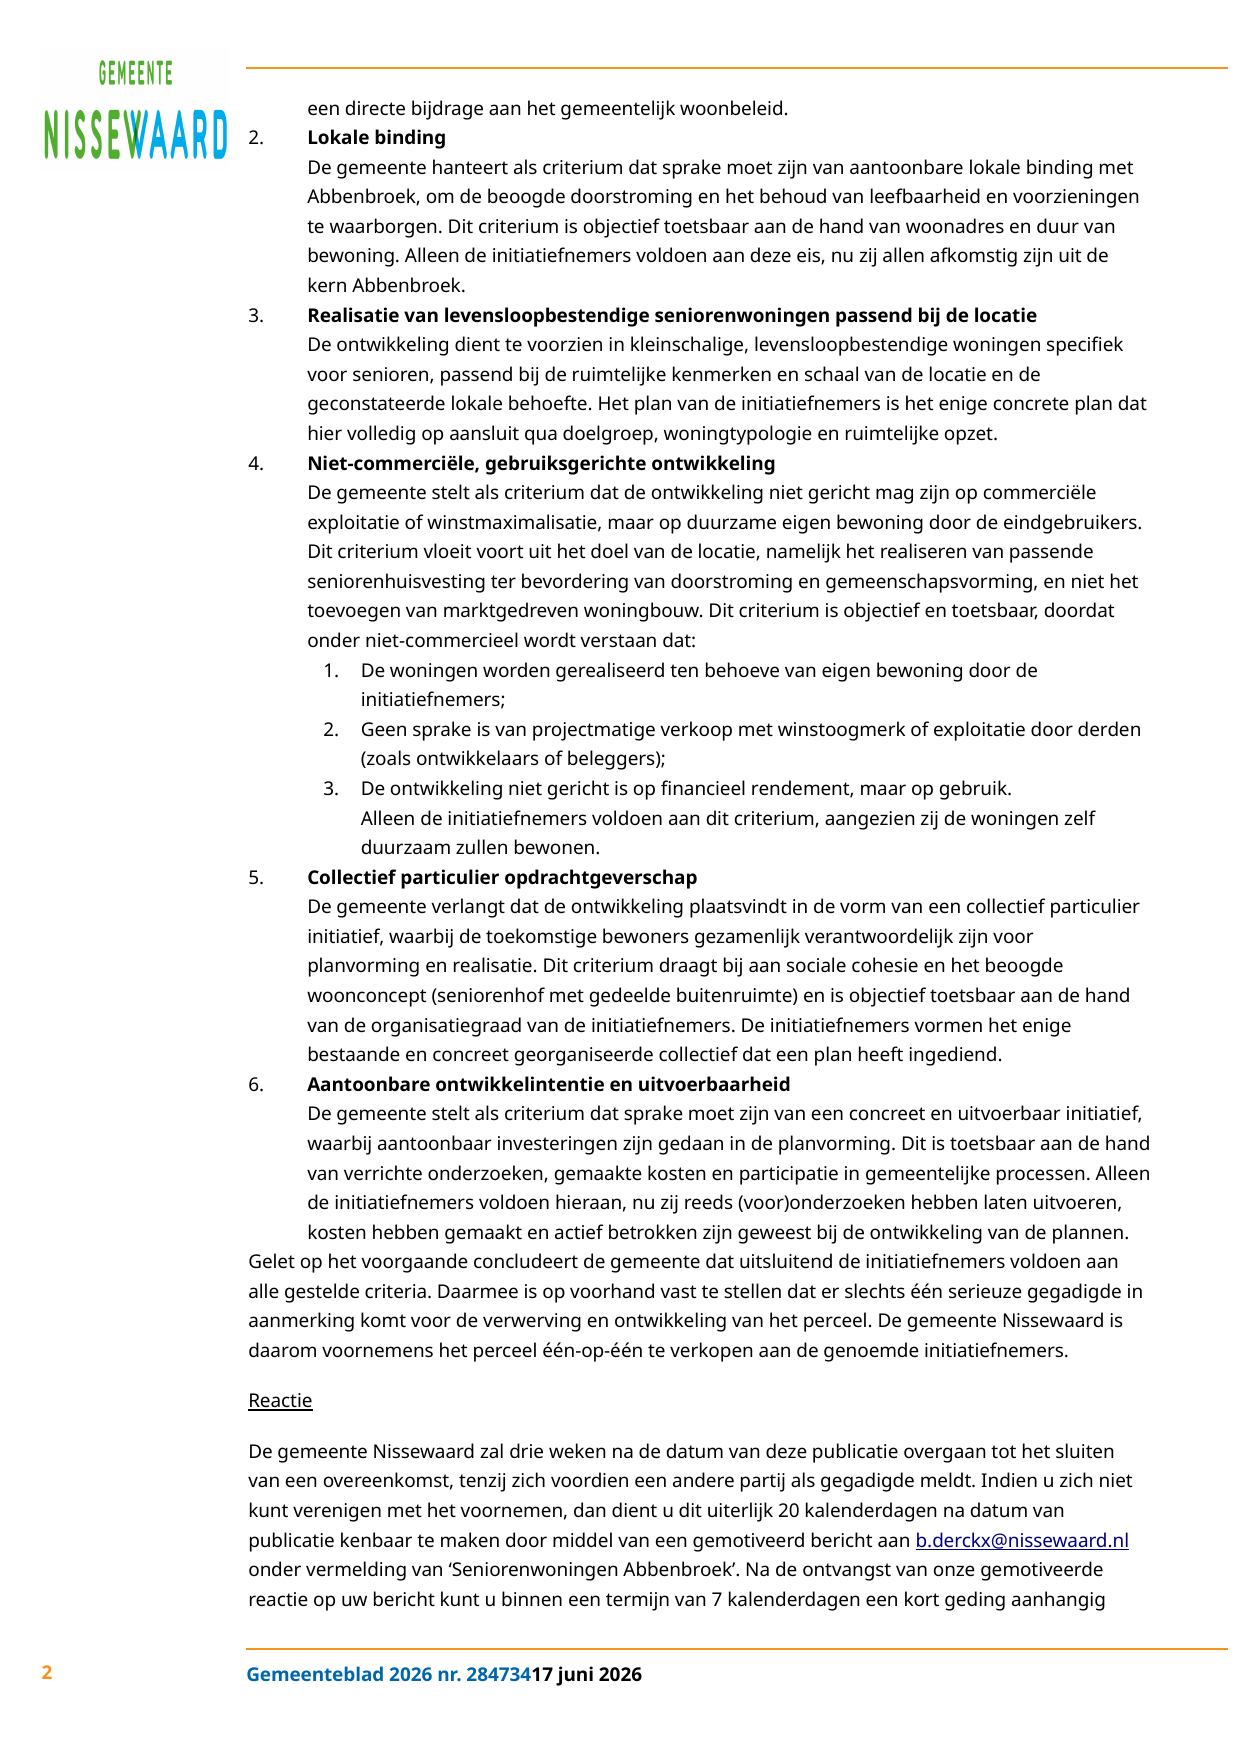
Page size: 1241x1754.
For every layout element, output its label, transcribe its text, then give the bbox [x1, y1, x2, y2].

text Gelet op het voorgaande concludeert de gemeente dat uitsluitend de initiatiefnemers voldoen aan alle gestelde criteria. Daarmee is op voorhand vast te stellen dat er slechts één serieuze gegadigde in aanmerking komt voor de verwerving en ontwikkeling van het perceel. De gemeente Nissewaard is daarom voornemens het perceel één-op-één te verkopen aan de genoemde initiatiefnemers. [248, 1248, 1152, 1363]
text De gemeente Nissewaard zal drie weken na de datum van deze publicatie overgaan tot het sluiten van een overeenkomst, tenzij zich voordien een andere partij als gegadigde meldt. Indien u zich niet kunt verenigen met het voornemen, dan dient u dit uiterlijk 20 kalenderdagen na datum van publicatie kenbaar te maken door middel van een gemotiveerd bericht aan b.derckx@nissewaard.nl onder vermelding van ‘Seniorenwoningen Abbenbroek’. Na de ontvangst van onze gemotiveerde reactie op uw bericht kunt u binnen een termijn van 7 kalenderdagen een kort geding aanhangig [248, 1438, 1152, 1612]
list Geen sprake is van projectmatige verkoop met winstoogmerk of exploitatie door derden (zoals ontwikkelaars of beleggers); [323, 716, 1152, 771]
list De gemeente stelt als criterium dat de ontwikkeling niet gericht mag zijn op commerciële exploitatie of winstmaximalisatie, maar op duurzame eigen bewoning door de eindgebruikers. Dit criterium vloeit voort uit het doel van de locatie, namelijk het realiseren van passende seniorenhuisvesting ter bevordering van doorstroming en gemeenschapsvorming, en niet het toevoegen van marktgedreven woningbouw. Dit criterium is objectief en toetsbaar, doordat onder niet-commercieel wordt verstaan dat: [248, 479, 1152, 653]
list een directe bijdrage aan het gemeentelijk woonbeleid. [248, 95, 1152, 121]
list Realisatie van levensloopbestendige seniorenwoningen passend bij de locatie [248, 302, 1152, 328]
list De gemeente stelt als criterium dat sprake moet zijn van een concreet en uitvoerbaar initiatief, waarbij aantoonbaar investeringen zijn gedaan in de planvorming. Dit is toetsbaar aan de hand van verrichte onderzoeken, gemaakte kosten en participatie in gemeentelijke processen. Alleen de initiatiefnemers voldoen hieraan, nu zij reeds (voor)onderzoeken hebben laten uitvoeren, kosten hebben gemaakt en actief betrokken zijn geweest bij de ontwikkeling van de plannen. [248, 1101, 1152, 1245]
list Aantoonbare ontwikkelintentie en uitvoerbaarheid [248, 1071, 1152, 1097]
list De gemeente hanteert als criterium dat sprake moet zijn van aantoonbare lokale binding met Abbenbroek, om de beoogde doorstroming en het behoud van leefbaarheid en voorzieningen te waarborgen. Dit criterium is objectief toetsbaar aan de hand van woonadres en duur van bewoning. Alleen de initiatiefnemers voldoen aan deze eis, nu zij allen afkomstig zijn uit de kern Abbenbroek. [248, 154, 1152, 298]
list Alleen de initiatiefnemers voldoen aan dit criterium, aangezien zij de woningen zelf duurzaam zullen bewonen. [323, 805, 1152, 860]
text Reactie [248, 1388, 1152, 1413]
list Lokale binding [248, 124, 1152, 150]
list De gemeente verlangt dat de ontwikkeling plaatsvindt in de vorm van een collectief particulier initiatief, waarbij de toekomstige bewoners gezamenlijk verantwoordelijk zijn voor planvorming en realisatie. Dit criterium draagt bij aan sociale cohesie en het beoogde woonconcept (seniorenhof met gedeelde buitenruimte) en is objectief toetsbaar aan de hand van de organisatiegraad van de initiatiefnemers. De initiatiefnemers vormen het enige bestaande en concreet georganiseerde collectief dat een plan heeft ingediend. [248, 893, 1152, 1067]
list Collectief particulier opdrachtgeverschap [248, 864, 1152, 890]
list De ontwikkeling niet gericht is op financieel rendement, maar op gebruik. [323, 775, 1152, 801]
list De woningen worden gerealiseerd ten behoeve van eigen bewoning door de initiatiefnemers; [323, 657, 1152, 712]
list Niet-commerciële, gebruiksgerichte ontwikkeling [248, 450, 1152, 476]
picture [41, 47, 231, 172]
list De ontwikkeling dient te voorzien in kleinschalige, levensloopbestendige woningen specifiek voor senioren, passend bij de ruimtelijke kenmerken en schaal van de locatie en de geconstateerde lokale behoefte. Het plan van de initiatiefnemers is het enige concrete plan dat hier volledig op aansluit qua doelgroep, woningtypologie en ruimtelijke opzet. [248, 331, 1152, 446]
